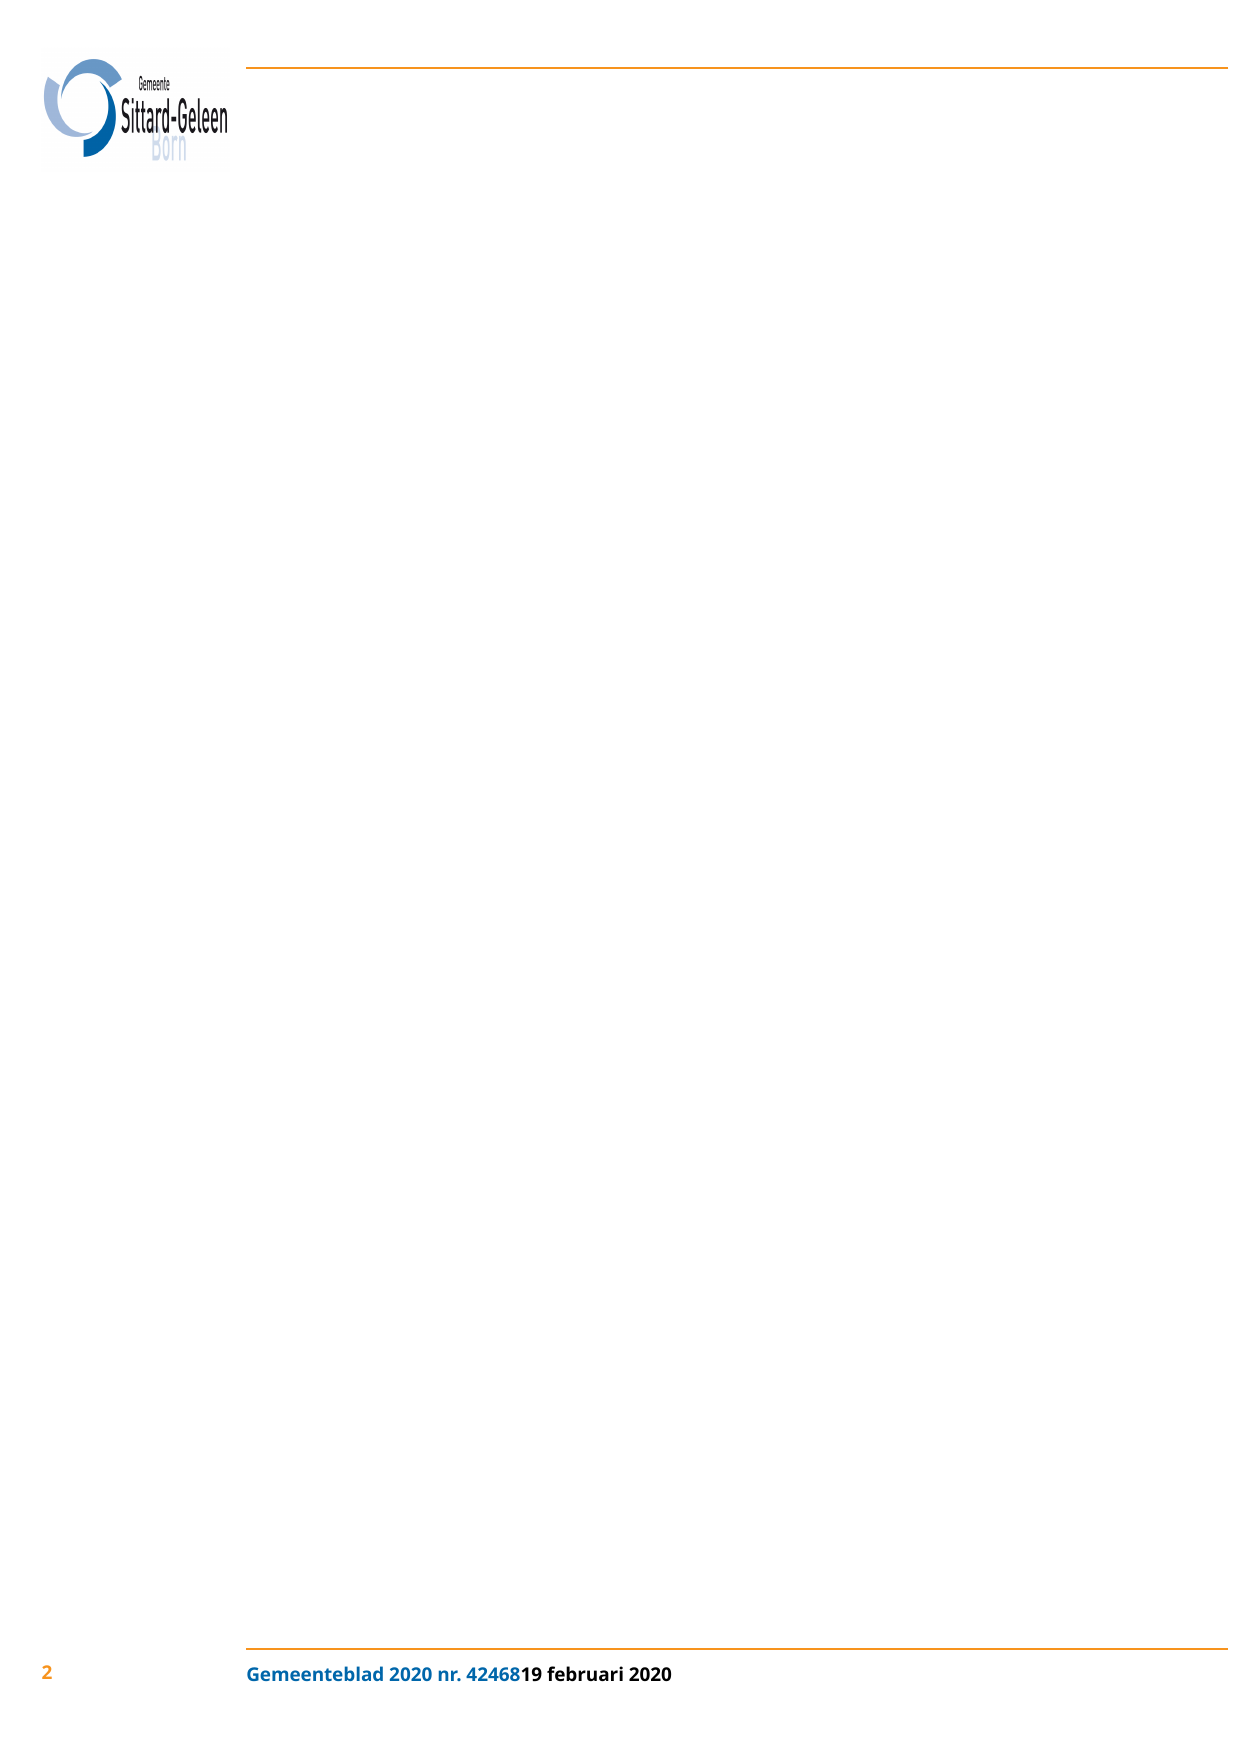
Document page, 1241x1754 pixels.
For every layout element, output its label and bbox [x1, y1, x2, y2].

picture [41, 47, 231, 172]
